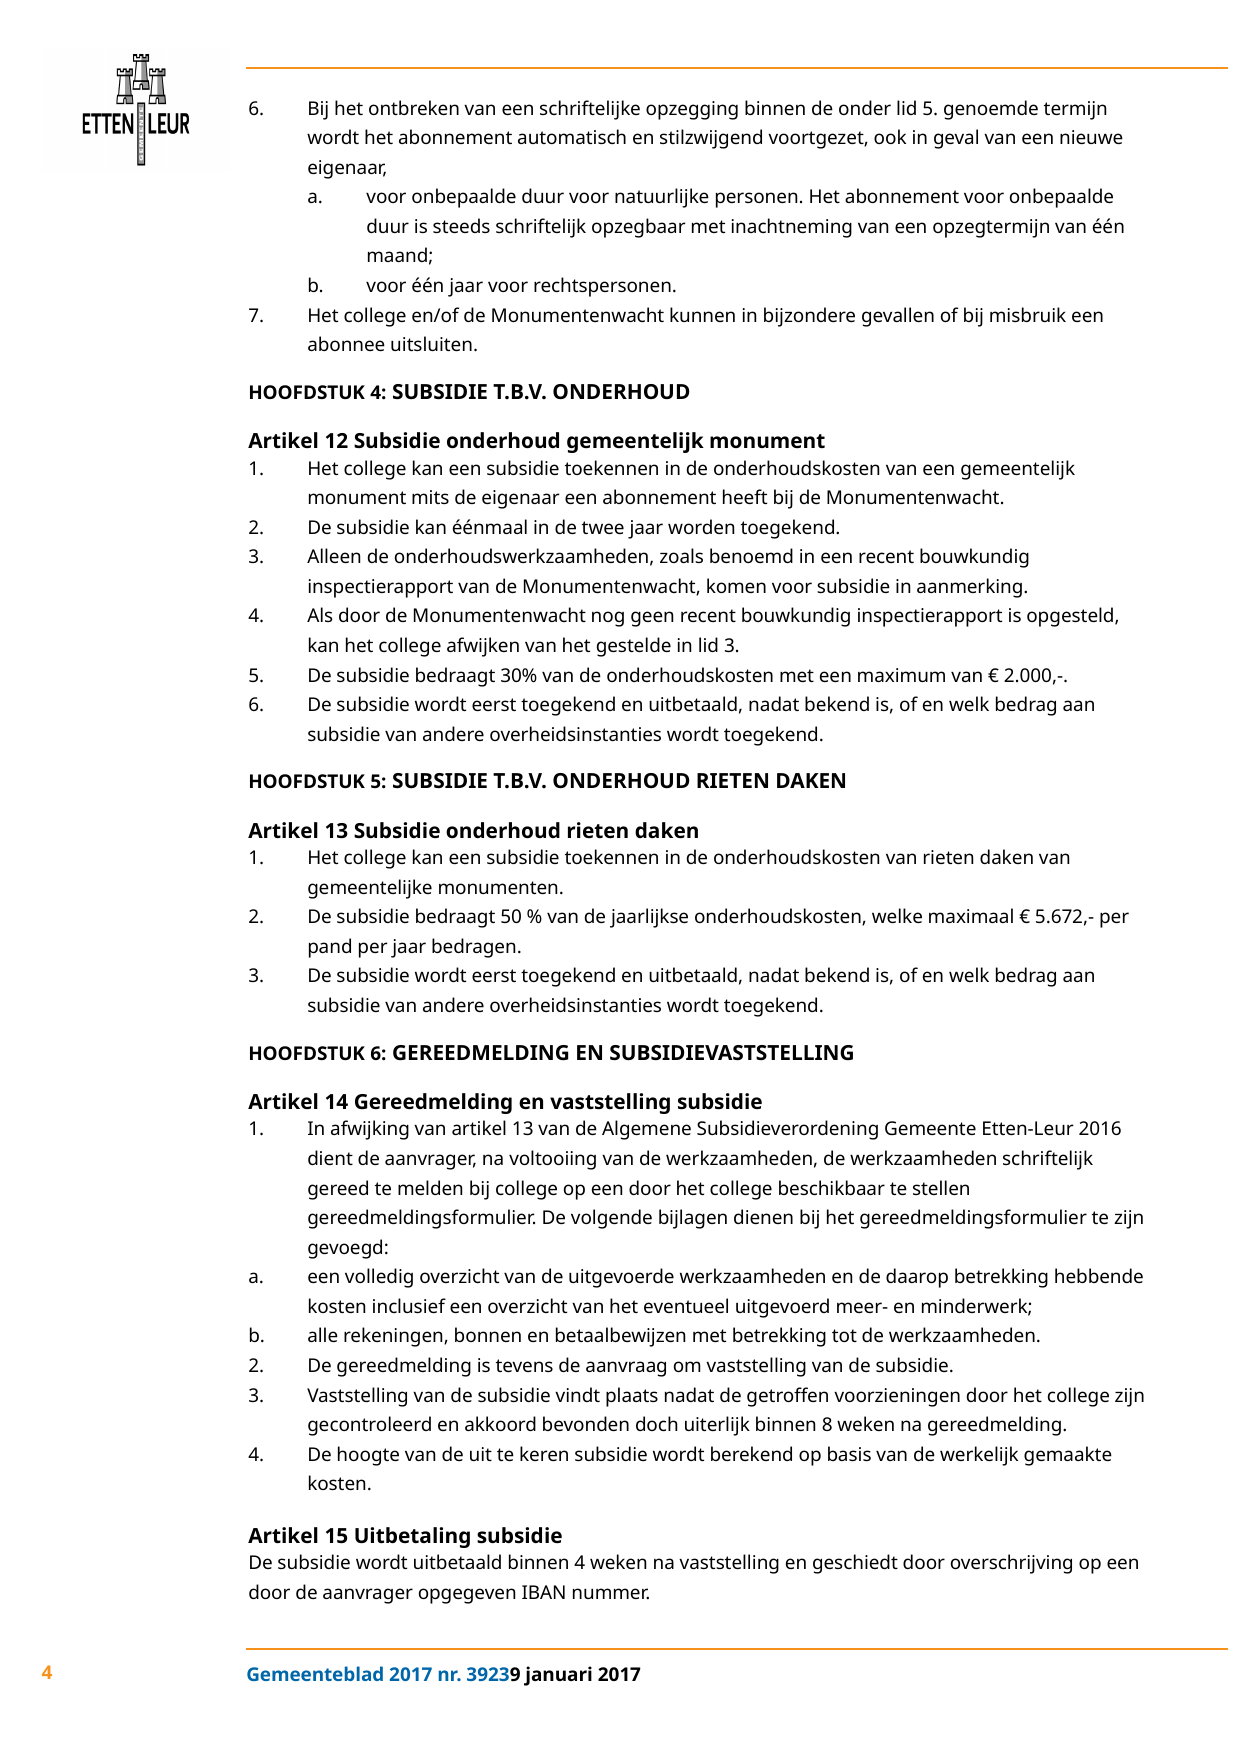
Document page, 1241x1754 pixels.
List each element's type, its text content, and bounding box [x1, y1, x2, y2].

text De subsidie wordt uitbetaald binnen 4 weken na vaststelling en geschiedt door overschrijving op een door de aanvrager opgegeven IBAN nummer. [248, 1549, 1152, 1605]
list Bij het ontbreken van een schriftelijke opzegging binnen de onder lid 5. genoemde termijn wordt het abonnement automatisch en stilzwijgend voortgezet, ook in geval van een nieuwe eigenaar, [248, 95, 1152, 180]
list De subsidie kan éénmaal in de twee jaar worden toegekend. [248, 514, 1152, 540]
text Artikel 12 Subsidie onderhoud gemeentelijk monument [248, 426, 1152, 455]
list Alleen de onderhoudswerkzaamheden, zoals benoemd in een recent bouwkundig inspectierapport van de Monumentenwacht, komen voor subsidie in aanmerking. [248, 543, 1152, 599]
list een volledig overzicht van de uitgevoerde werkzaamheden en de daarop betrekking hebbende kosten inclusief een overzicht van het eventueel uitgevoerd meer- en minderwerk; [248, 1263, 1152, 1319]
list De subsidie bedraagt 50 % van de jaarlijkse onderhoudskosten, welke maximaal € 5.672,- per pand per jaar bedragen. [248, 903, 1152, 959]
list Als door de Monumentenwacht nog geen recent bouwkundig inspectierapport is opgesteld, kan het college afwijken van het gestelde in lid 3. [248, 603, 1152, 658]
list De subsidie wordt eerst toegekend en uitbetaald, nadat bekend is, of en welk bedrag aan subsidie van andere overheidsinstanties wordt toegekend. [248, 691, 1152, 747]
list Het college en/of de Monumentenwacht kunnen in bijzondere gevallen of bij misbruik een abonnee uitsluiten. [248, 302, 1152, 357]
text Artikel 14 Gereedmelding en vaststelling subsidie [248, 1087, 1152, 1116]
list De subsidie bedraagt 30% van de onderhoudskosten met een maximum van € 2.000,-. [248, 662, 1152, 688]
list Het college kan een subsidie toekennen in de onderhoudskosten van rieten daken van gemeentelijke monumenten. [248, 844, 1152, 900]
list voor onbepaalde duur voor natuurlijke personen. Het abonnement voor onbepaalde duur is steeds schriftelijk opzegbaar met inachtneming van een opzegtermijn van één maand; [307, 183, 1152, 268]
list In afwijking van artikel 13 van de Algemene Subsidieverordening Gemeente Etten-Leur 2016 dient de aanvrager, na voltooiing van de werkzaamheden, de werkzaamheden schriftelijk gereed te melden bij college op een door het college beschikbaar te stellen gereedmeldingsformulier. De volgende bijlagen dienen bij het gereedmeldingsformulier te zijn gevoegd: [248, 1116, 1152, 1260]
text Artikel 13 Subsidie onderhoud rieten daken [248, 816, 1152, 844]
list Vaststelling van de subsidie vindt plaats nadat de getroffen voorzieningen door het college zijn gecontroleerd en akkoord bevonden doch uiterlijk binnen 8 weken na gereedmelding. [248, 1382, 1152, 1437]
list De hoogte van de uit te keren subsidie wordt berekend op basis van de werkelijk gemaakte kosten. [248, 1441, 1152, 1496]
list alle rekeningen, bonnen en betaalbewijzen met betrekking tot de werkzaamheden. [248, 1323, 1152, 1348]
list voor één jaar voor rechtspersonen. [307, 272, 1152, 298]
picture [41, 47, 231, 172]
list De subsidie wordt eerst toegekend en uitbetaald, nadat bekend is, of en welk bedrag aan subsidie van andere overheidsinstanties wordt toegekend. [248, 963, 1152, 1018]
text Artikel 15 Uitbetaling subsidie [248, 1521, 1152, 1549]
list Het college kan een subsidie toekennen in de onderhoudskosten van een gemeentelijk monument mits de eigenaar een abonnement heeft bij de Monumentenwacht. [248, 455, 1152, 510]
text HOOFDSTUK 5: SUBSIDIE T.B.V. ONDERHOUD RIETEN DAKEN [248, 767, 1152, 795]
text HOOFDSTUK 6: GEREEDMELDING EN SUBSIDIEVASTSTELLING [248, 1038, 1152, 1066]
list De gereedmelding is tevens de aanvraag om vaststelling van de subsidie. [248, 1352, 1152, 1378]
text HOOFDSTUK 4: SUBSIDIE T.B.V. ONDERHOUD [248, 377, 1152, 406]
